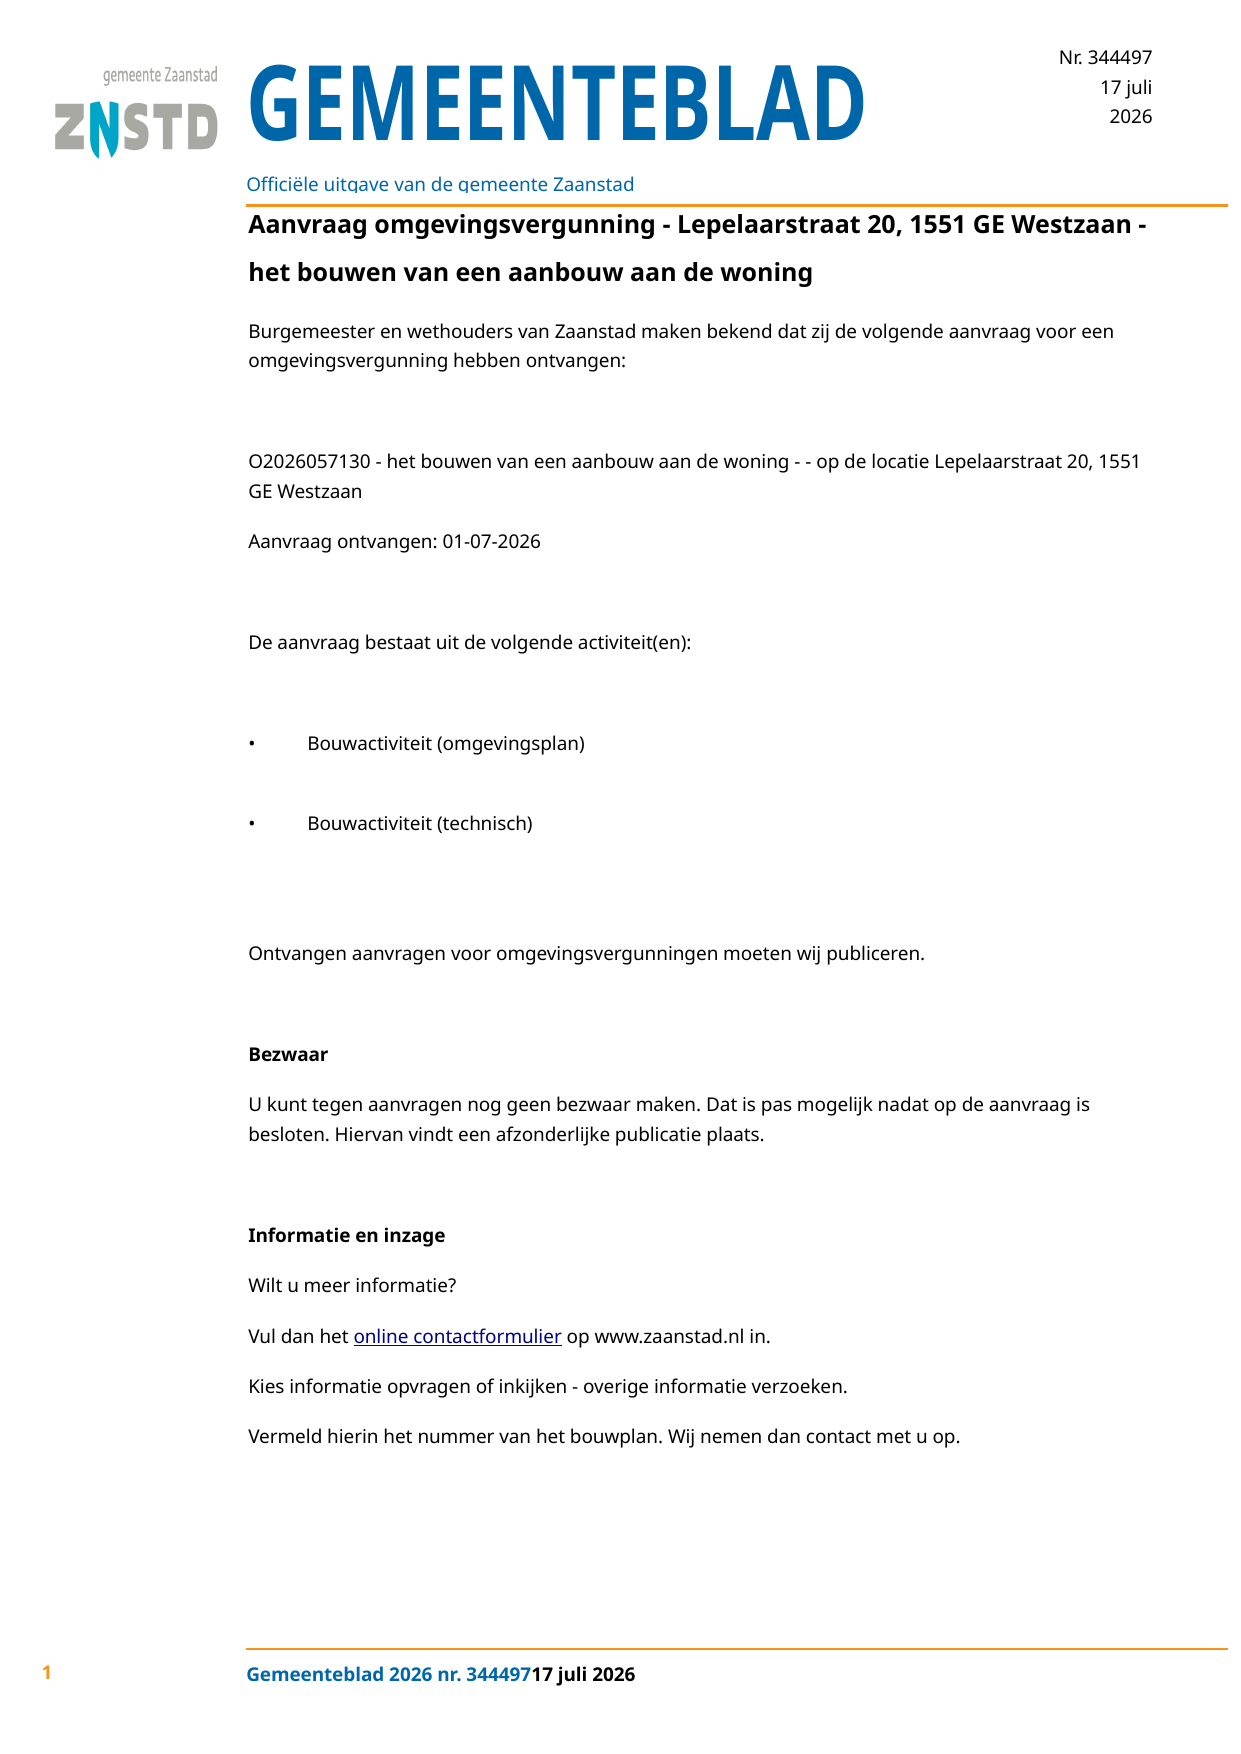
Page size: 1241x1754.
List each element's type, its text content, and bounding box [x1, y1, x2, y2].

text Bezwaar [248, 1041, 1152, 1067]
text Aanvraag ontvangen: 01-07-2026 [248, 528, 1152, 554]
text De aanvraag bestaat uit de volgende activiteit(en): [248, 629, 1152, 655]
text Aanvraag omgevingsvergunning - Lepelaarstraat 20, 1551 GE Westzaan - het bouwen van een aanbouw aan de woning [248, 207, 1152, 288]
list Bouwactiviteit (omgevingsplan) [248, 730, 1152, 756]
text O2026057130 - het bouwen van een aanbouw aan de woning - - op de locatie Lepelaarstraat 20, 1551 GE Westzaan [248, 448, 1152, 504]
list Bouwactiviteit (technisch) [248, 810, 1152, 836]
text Informatie en inzage [248, 1222, 1152, 1248]
text Vul dan het online contactformulier op www.zaanstad.nl in. [248, 1323, 1152, 1349]
text Kies informatie opvragen of inkijken - overige informatie verzoeken. [248, 1373, 1152, 1399]
text Wilt u meer informatie? [248, 1272, 1152, 1298]
text Vermeld hierin het nummer van het bouwplan. Wij nemen dan contact met u op. [248, 1424, 1152, 1449]
text Burgemeester en wethouders van Zaanstad maken bekend dat zij de volgende aanvraag voor een omgevingsvergunning hebben ontvangen: [248, 318, 1152, 373]
text U kunt tegen aanvragen nog geen bezwaar maken. Dat is pas mogelijk nadat op de aanvraag is besloten. Hiervan vindt een afzonderlijke publicatie plaats. [248, 1092, 1152, 1147]
picture [41, 47, 231, 172]
text Ontvangen aanvragen voor omgevingsvergunningen moeten wij publiceren. [248, 940, 1152, 966]
